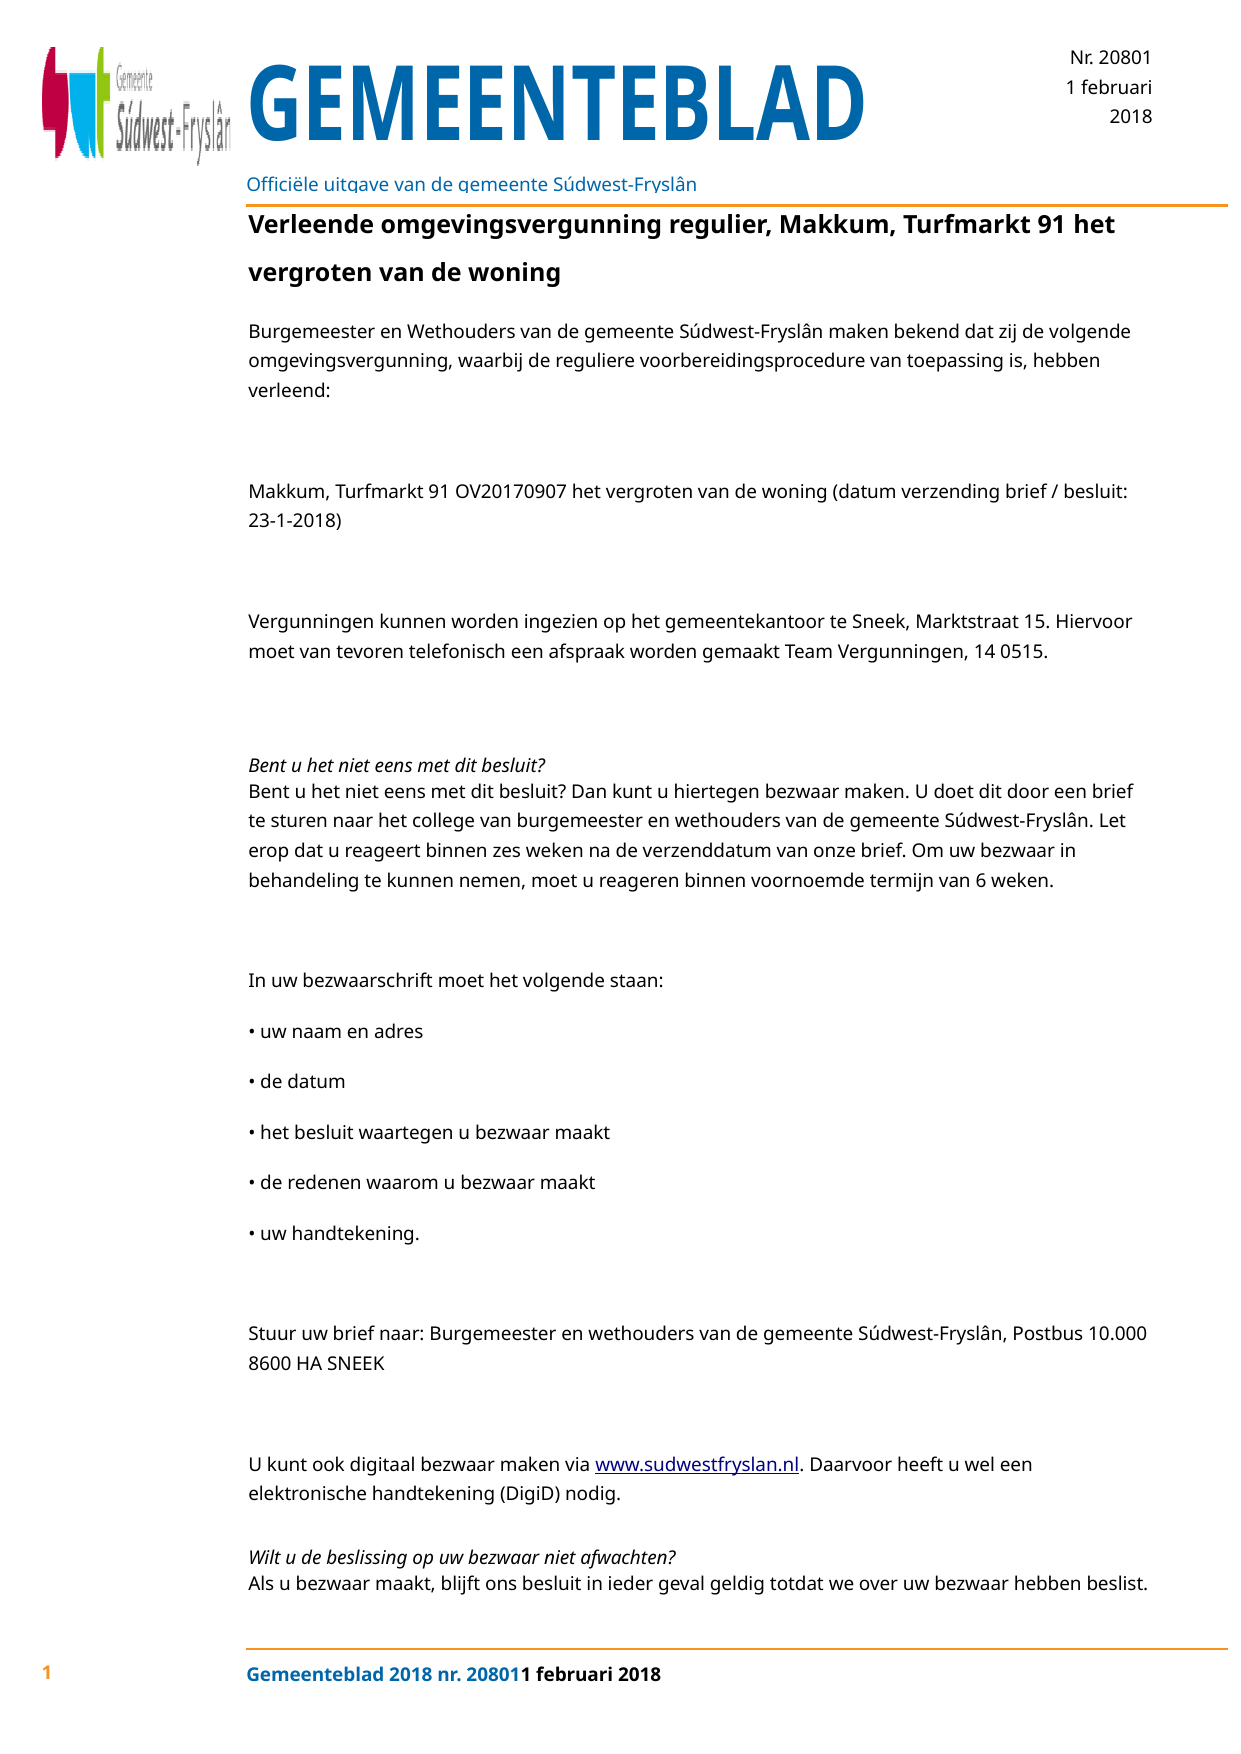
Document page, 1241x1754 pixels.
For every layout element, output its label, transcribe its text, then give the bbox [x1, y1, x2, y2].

text • het besluit waartegen u bezwaar maakt [248, 1119, 1152, 1144]
text • uw naam en adres [248, 1018, 1152, 1044]
text Makkum, Turfmarkt 91 OV20170907 het vergroten van de woning (datum verzending brief / besluit: 23-1-2018) [248, 478, 1152, 533]
text In uw bezwaarschrift moet het volgende staan: [248, 968, 1152, 993]
text • de redenen waarom u bezwaar maakt [248, 1169, 1152, 1195]
text Verleende omgevingsvergunning regulier, Makkum, Turfmarkt 91 het vergroten van de woning [248, 207, 1152, 288]
picture [41, 47, 231, 172]
text Bent u het niet eens met dit besluit? [248, 752, 1152, 778]
text Bent u het niet eens met dit besluit? Dan kunt u hiertegen bezwaar maken. U doet dit door een brief te sturen naar het college van burgemeester en wethouders van de gemeente Súdwest-Fryslân. Let erop dat u reageert binnen zes weken na de verzenddatum van onze brief. Om uw bezwaar in behandeling te kunnen nemen, moet u reageren binnen voornoemde termijn van 6 weken. [248, 778, 1152, 892]
text • uw handtekening. [248, 1220, 1152, 1245]
text Stuur uw brief naar: Burgemeester en wethouders van de gemeente Súdwest-Fryslân, Postbus 10.000 8600 HA SNEEK [248, 1321, 1152, 1376]
text • de datum [248, 1068, 1152, 1094]
text Vergunningen kunnen worden ingezien op het gemeentekantoor te Sneek, Marktstraat 15. Hiervoor moet van tevoren telefonisch een afspraak worden gemaakt Team Vergunningen, 14 0515. [248, 608, 1152, 664]
text U kunt ook digitaal bezwaar maken via www.sudwestfryslan.nl. Daarvoor heeft u wel een elektronische handtekening (DigiD) nodig. [248, 1451, 1152, 1506]
text Als u bezwaar maakt, blijft ons besluit in ieder geval geldig totdat we over uw bezwaar hebben beslist. [248, 1570, 1152, 1596]
text Wilt u de beslissing op uw bezwaar niet afwachten? [248, 1544, 1152, 1570]
text Burgemeester en Wethouders van de gemeente Súdwest-Fryslân maken bekend dat zij de volgende omgevingsvergunning, waarbij de reguliere voorbereidingsprocedure van toepassing is, hebben verleend: [248, 318, 1152, 403]
